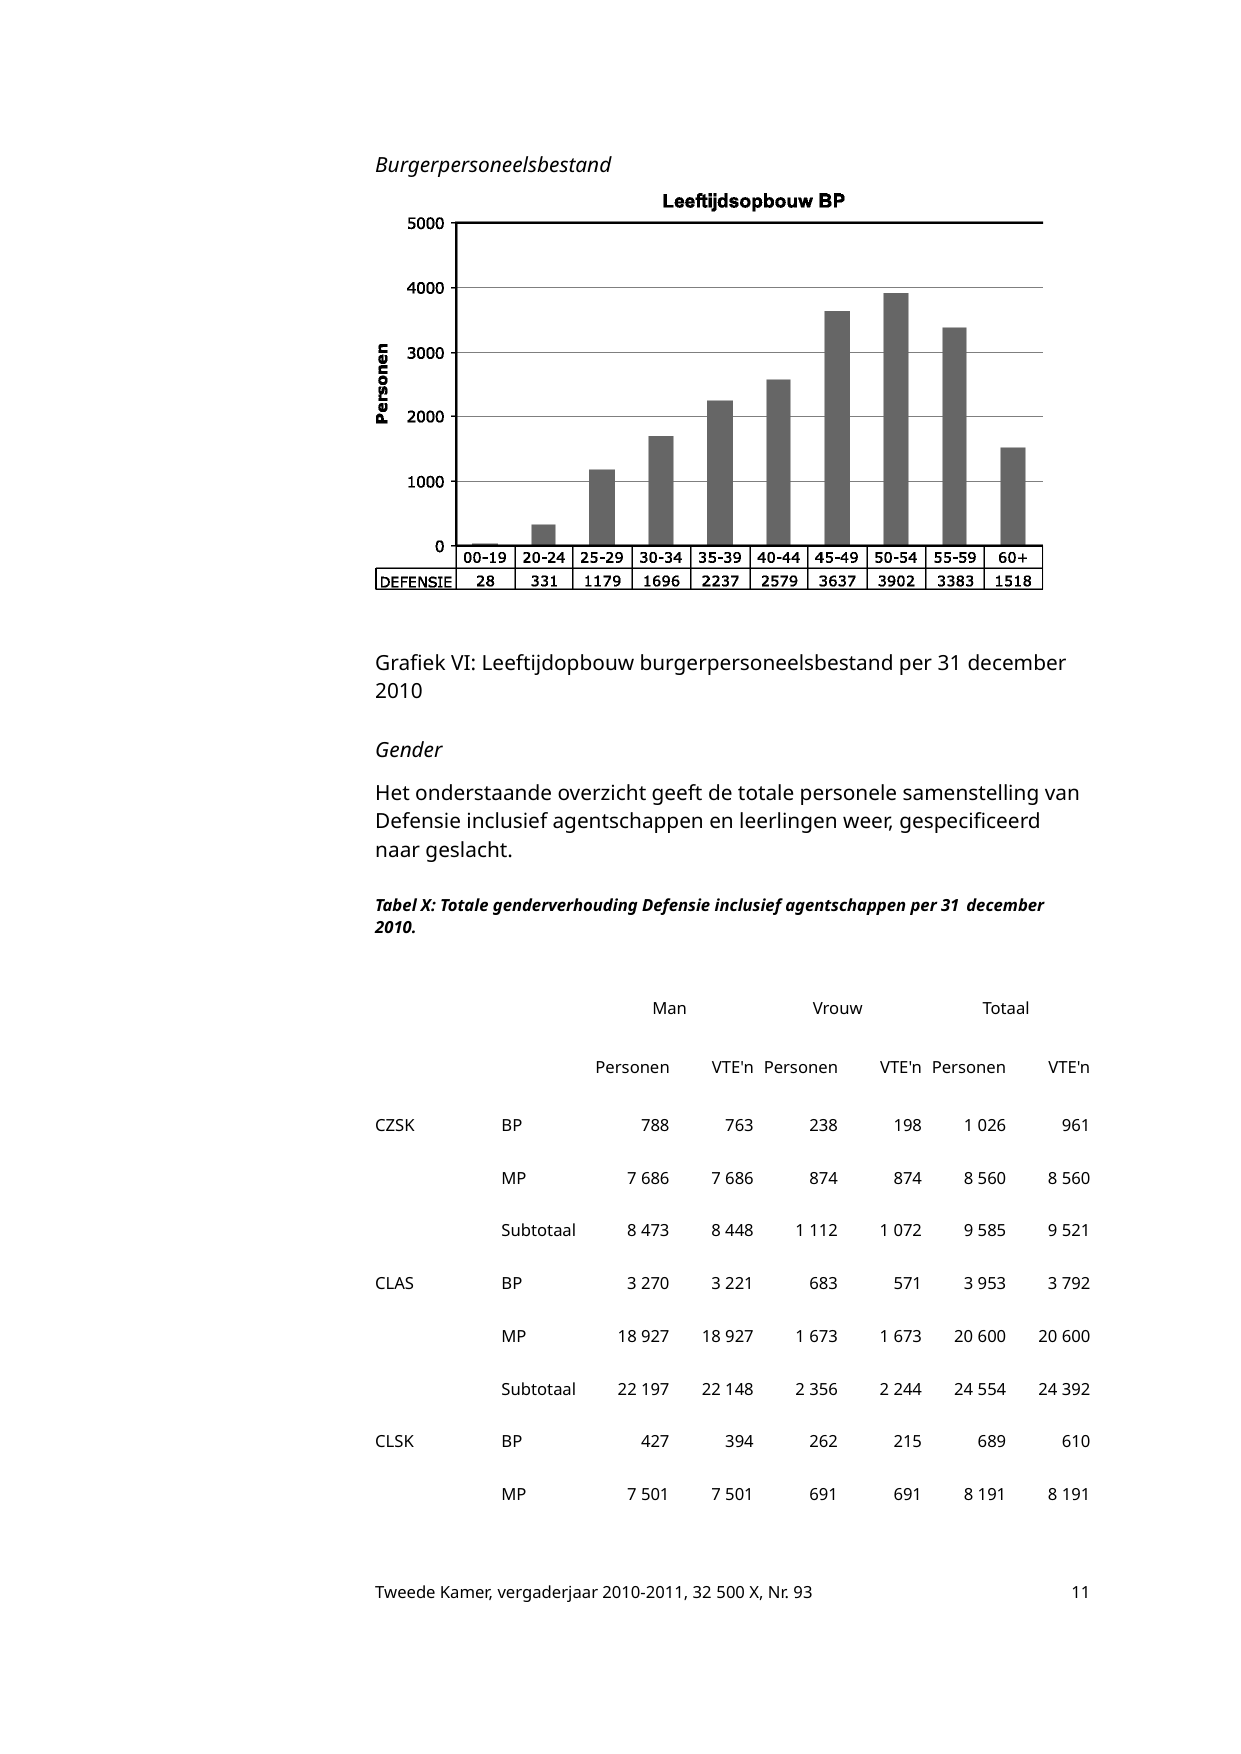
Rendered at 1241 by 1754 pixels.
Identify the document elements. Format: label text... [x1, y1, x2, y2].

table_cell 1 673 [838, 1325, 922, 1377]
text Burgerpersoneelsbestand [375, 150, 1090, 178]
table_cell 1 026 [922, 1114, 1006, 1166]
table_cell MP [501, 1325, 585, 1377]
table_header [375, 997, 501, 1055]
table_cell CLSK [375, 1430, 501, 1535]
table_cell 22 148 [669, 1377, 753, 1430]
table_cell 689 [922, 1430, 1006, 1483]
table_cell 610 [1006, 1430, 1090, 1483]
table_cell 571 [838, 1272, 922, 1324]
table_cell CLAS [375, 1272, 501, 1430]
table_cell 3 221 [669, 1272, 753, 1324]
table_cell 427 [585, 1430, 669, 1483]
table_cell 961 [1006, 1114, 1090, 1166]
table_cell 763 [669, 1114, 753, 1166]
table_cell 1 072 [838, 1219, 922, 1272]
table_cell BP [501, 1114, 585, 1166]
table_cell 7 501 [669, 1483, 753, 1535]
table_cell 394 [669, 1430, 753, 1483]
table_cell 7 686 [585, 1166, 669, 1219]
table_header Man [585, 997, 753, 1055]
table_cell 20 600 [1006, 1325, 1090, 1377]
table_cell Personen [585, 1055, 669, 1114]
picture [375, 193, 1044, 590]
table_cell 24 392 [1006, 1377, 1090, 1430]
table_cell 3 792 [1006, 1272, 1090, 1324]
table_cell Subtotaal [501, 1377, 585, 1430]
table_cell BP [501, 1430, 585, 1483]
table_cell 18 927 [585, 1325, 669, 1377]
table_cell VTE'n [838, 1055, 922, 1114]
table_cell [501, 1055, 585, 1114]
table_cell 691 [838, 1483, 922, 1535]
table_cell 9 521 [1006, 1219, 1090, 1272]
text Tabel X: Totale genderverhouding Defensie inclusief agentschappen per 31 december 2010. [375, 893, 1090, 939]
table_cell 8 473 [585, 1219, 669, 1272]
table_cell 238 [754, 1114, 838, 1166]
table_cell 788 [585, 1114, 669, 1166]
table_cell 2 356 [754, 1377, 838, 1430]
text Het onderstaande overzicht geeft de totale personele samenstelling van Defensie inclusief agentschappen en leerlingen weer, gespecificeerd naar geslacht. [375, 778, 1090, 863]
table_cell BP [501, 1272, 585, 1324]
text Gender [375, 735, 1090, 763]
table_cell 874 [754, 1166, 838, 1219]
table_cell VTE'n [669, 1055, 753, 1114]
table_cell 262 [754, 1430, 838, 1483]
table_cell 3 270 [585, 1272, 669, 1324]
table_cell Subtotaal [501, 1219, 585, 1272]
table_cell CZSK [375, 1114, 501, 1272]
table_cell 215 [838, 1430, 922, 1483]
table_cell 8 560 [922, 1166, 1006, 1219]
table_cell 24 554 [922, 1377, 1006, 1430]
table_cell [375, 1055, 501, 1114]
table_cell Personen [922, 1055, 1006, 1114]
table_cell 3 953 [922, 1272, 1006, 1324]
table_cell 7 501 [585, 1483, 669, 1535]
table_cell 9 585 [922, 1219, 1006, 1272]
table_cell MP [501, 1166, 585, 1219]
text Grafiek VI: Leeftijdopbouw burgerpersoneelsbestand per 31 december 2010 [375, 648, 1090, 705]
table_cell 22 197 [585, 1377, 669, 1430]
table_header Vrouw [754, 997, 922, 1055]
table_cell 1 112 [754, 1219, 838, 1272]
table_cell 18 927 [669, 1325, 753, 1377]
table_cell 2 244 [838, 1377, 922, 1430]
table_cell 8 191 [922, 1483, 1006, 1535]
table_cell 8 191 [1006, 1483, 1090, 1535]
table_cell VTE'n [1006, 1055, 1090, 1114]
table_cell 7 686 [669, 1166, 753, 1219]
table_cell 8 448 [669, 1219, 753, 1272]
table_cell 8 560 [1006, 1166, 1090, 1219]
table_cell 874 [838, 1166, 922, 1219]
table_cell 683 [754, 1272, 838, 1324]
table_header Totaal [922, 997, 1090, 1055]
table_cell 20 600 [922, 1325, 1006, 1377]
table_cell 198 [838, 1114, 922, 1166]
table_cell Personen [754, 1055, 838, 1114]
table_header [501, 997, 585, 1055]
table_cell 1 673 [754, 1325, 838, 1377]
table_cell 691 [754, 1483, 838, 1535]
table_cell MP [501, 1483, 585, 1535]
